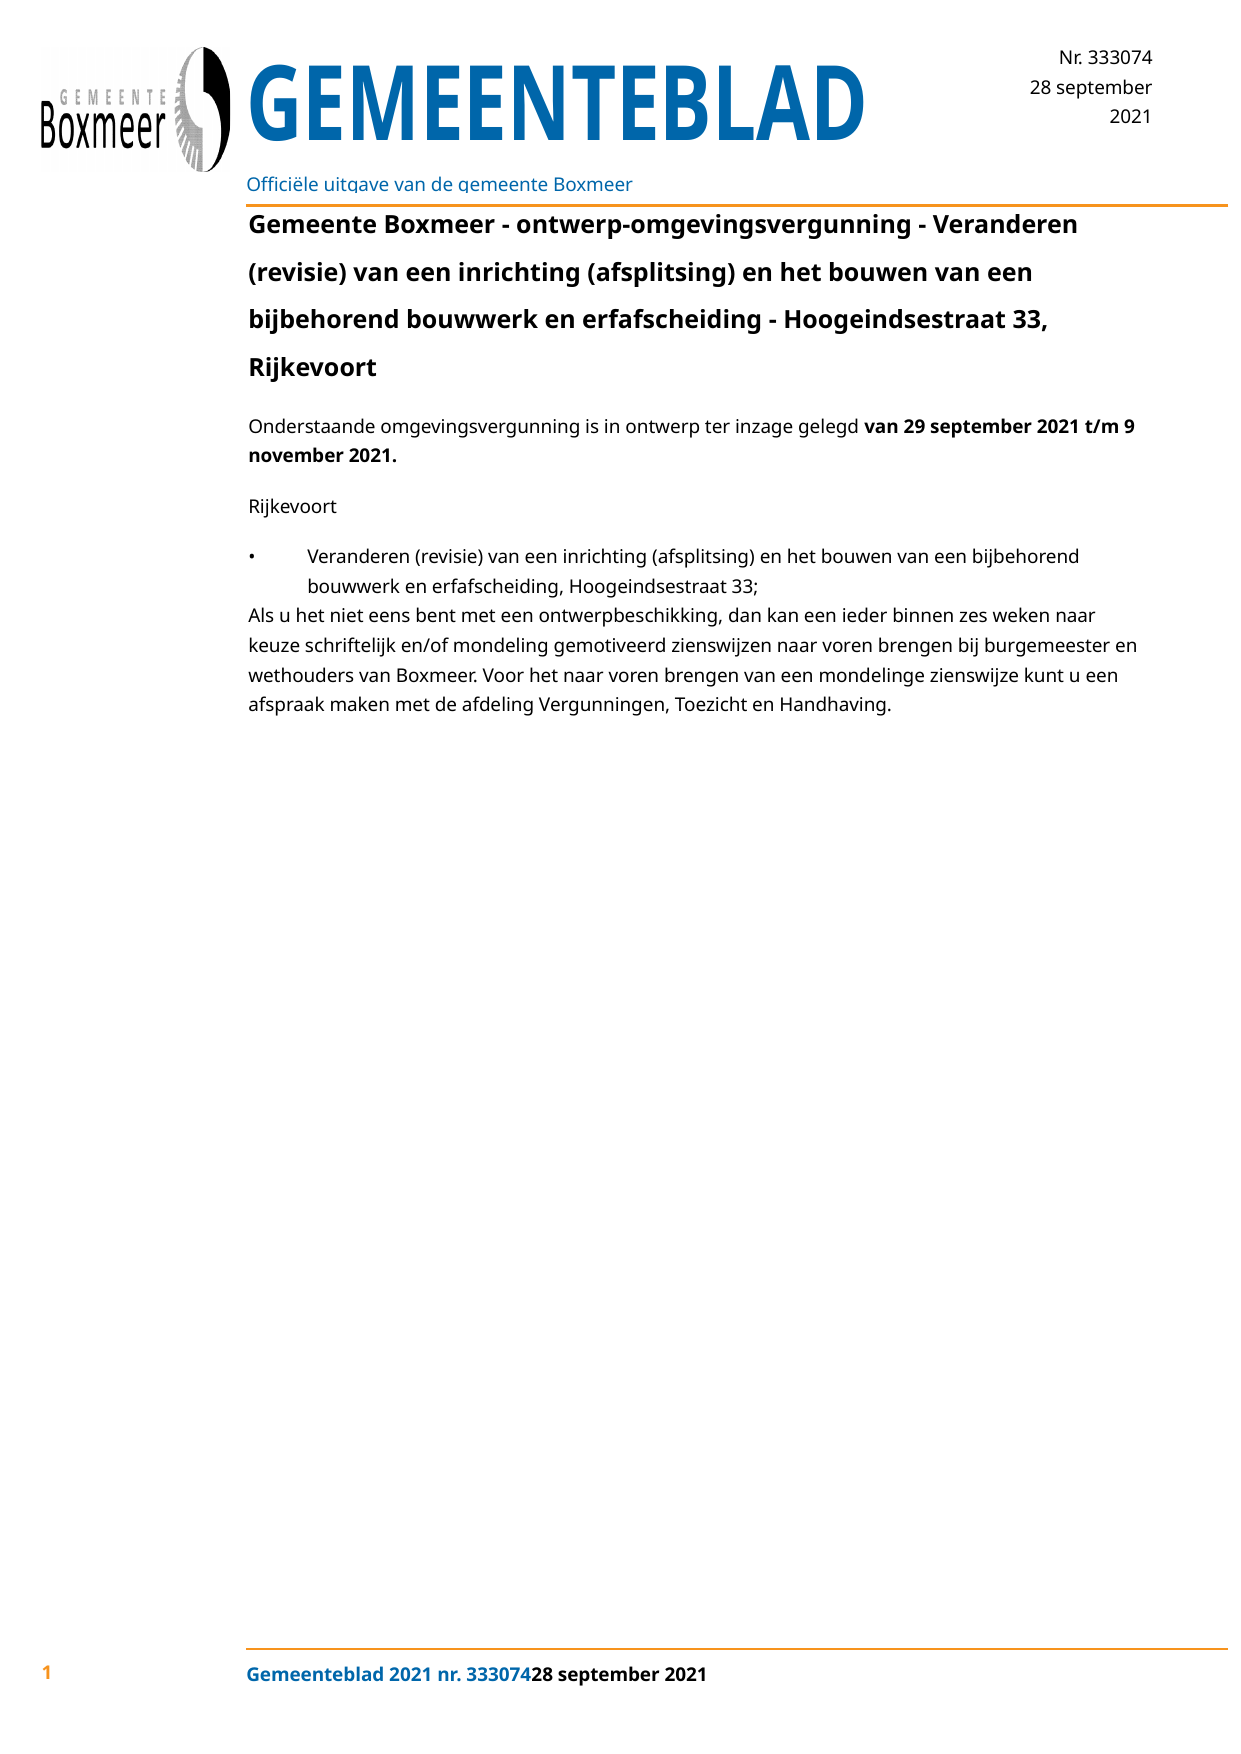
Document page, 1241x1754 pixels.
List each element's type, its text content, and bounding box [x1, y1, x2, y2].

text Onderstaande omgevingsvergunning is in ontwerp ter inzage gelegd van 29 september 2021 t/m 9 november 2021. [248, 413, 1152, 468]
text Gemeente Boxmeer - ontwerp-omgevingsvergunning - Veranderen (revisie) van een inrichting (afsplitsing) en het bouwen van een bijbehorend bouwwerk en erfafscheiding - Hoogeindsestraat 33, Rijkevoort [248, 207, 1152, 384]
text Als u het niet eens bent met een ontwerpbeschikking, dan kan een ieder binnen zes weken naar keuze schriftelijk en/of mondeling gemotiveerd zienswijzen naar voren brengen bij burgemeester en wethouders van Boxmeer. Voor het naar voren brengen van een mondelinge zienswijze kunt u een afspraak maken met de afdeling Vergunningen, Toezicht en Handhaving. [248, 603, 1152, 717]
list Veranderen (revisie) van een inrichting (afsplitsing) en het bouwen van een bijbehorend bouwwerk en erfafscheiding, Hoogeindsestraat 33; [248, 543, 1152, 599]
text Rijkevoort [248, 493, 1152, 519]
picture [41, 47, 231, 172]
